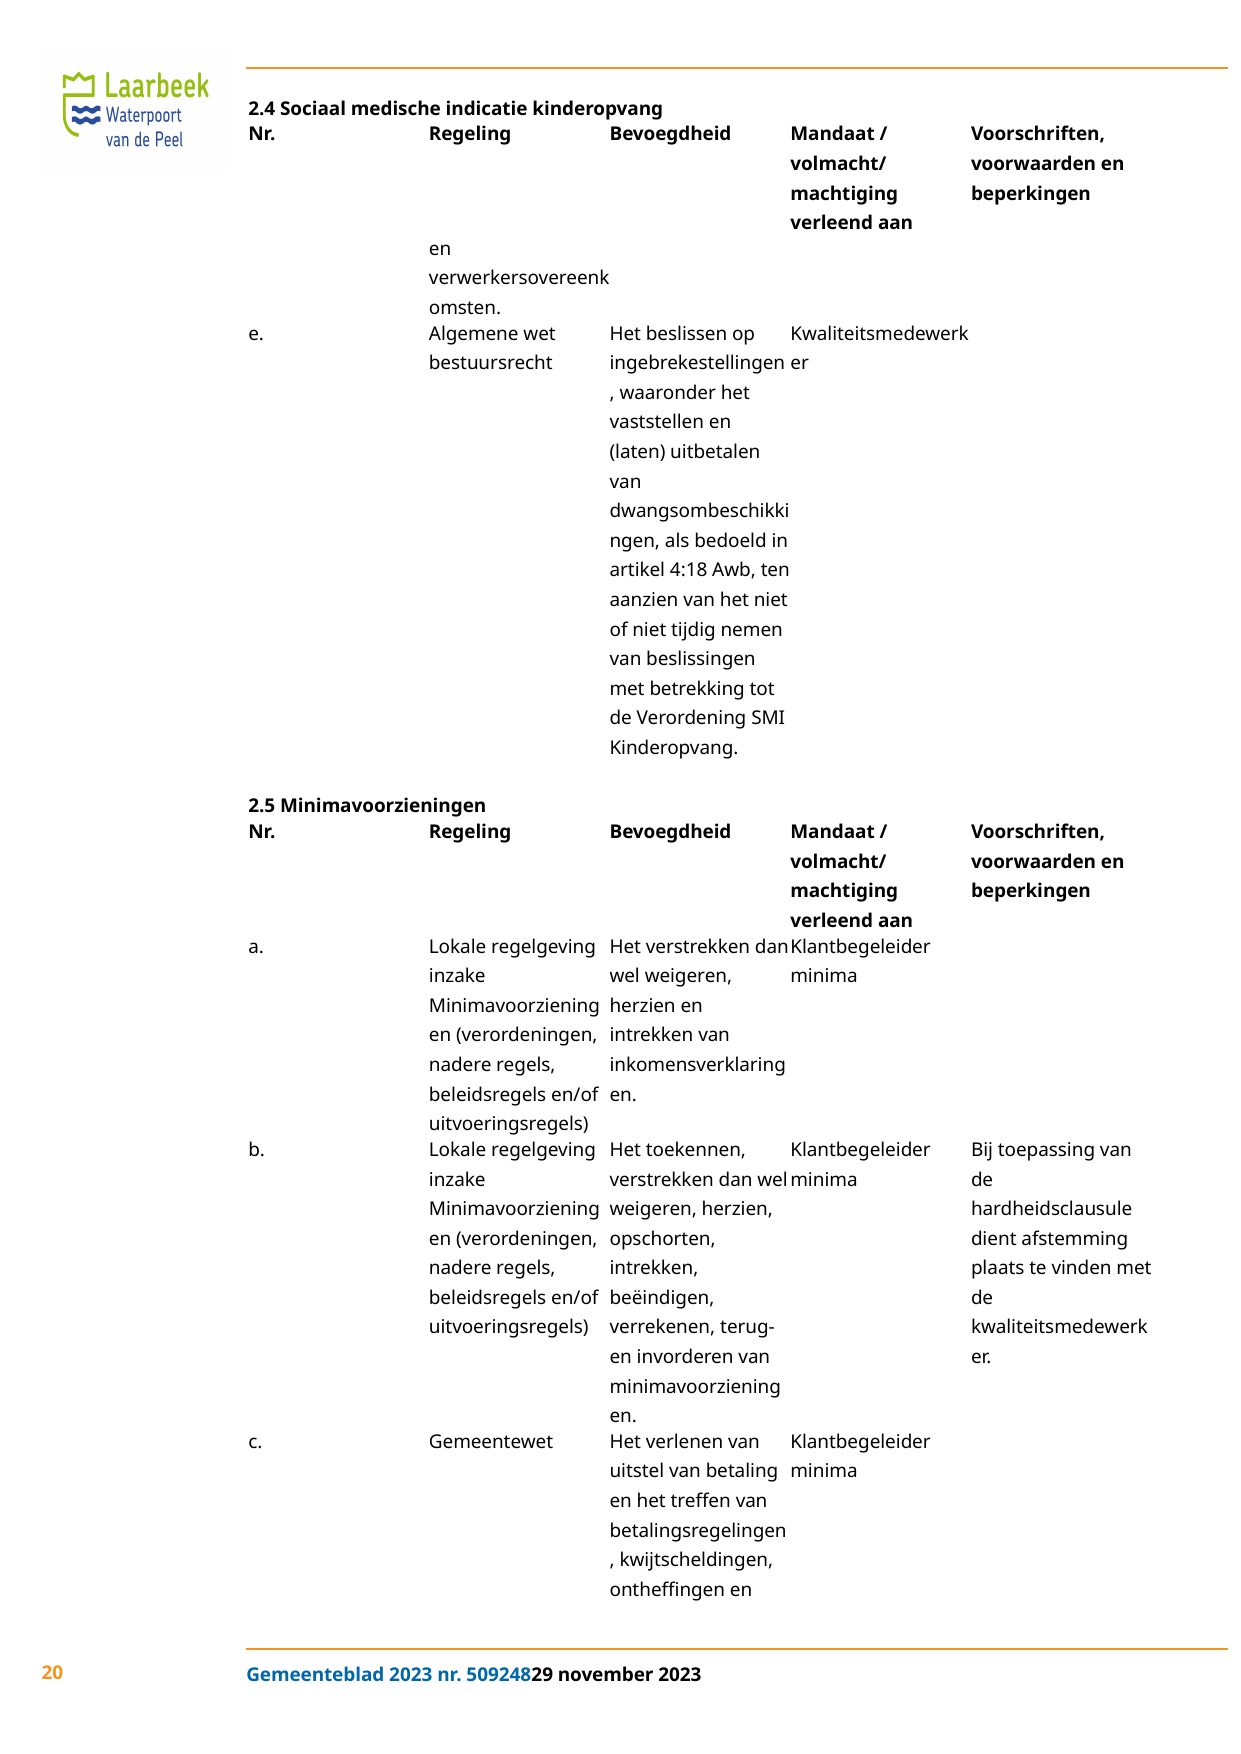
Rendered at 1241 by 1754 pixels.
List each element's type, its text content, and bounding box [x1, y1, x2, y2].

table_cell Voorschriften, voorwaarden en beperkingen [971, 121, 1152, 235]
table_cell Klantbegeleider minima [790, 933, 971, 1136]
table_cell Klantbegeleider minima [790, 1136, 971, 1428]
table_header 2.4 Sociaal medische indicatie kinderopvang [248, 95, 1152, 121]
table_cell [790, 235, 971, 320]
table_cell [971, 933, 1152, 1136]
table_cell a. [248, 933, 429, 1136]
table_cell [971, 320, 1152, 760]
table_cell e. [248, 320, 429, 760]
table_cell en verwerkersovereenkomsten. [429, 235, 609, 320]
table_cell Algemene wet bestuursrecht [429, 320, 609, 760]
table_cell Gemeentewet [429, 1428, 609, 1602]
table_cell Nr. [248, 121, 429, 235]
table_cell [248, 235, 429, 320]
table_cell Nr. [248, 819, 429, 933]
table_cell Bij toepassing van de hardheidsclausule dient afstemming plaats te vinden met de kwaliteitsmedewerker. [971, 1136, 1152, 1428]
table_cell Regeling [429, 121, 609, 235]
table_cell Voorschriften, voorwaarden en beperkingen [971, 819, 1152, 933]
table_cell Bevoegdheid [609, 819, 790, 933]
table_cell Het beslissen op ingebrekestellingen, waaronder het vaststellen en (laten) uitbetalen van dwangsombeschikkingen, als bedoeld in artikel 4:18 Awb, ten aanzien van het niet of niet tijdig nemen van beslissingen met betrekking tot de Verordening SMI Kinderopvang. [609, 320, 790, 760]
table_cell Het verstrekken dan wel weigeren, herzien en intrekken van inkomensverklaringen. [609, 933, 790, 1136]
table_cell b. [248, 1136, 429, 1428]
table_cell Het toekennen, verstrekken dan wel weigeren, herzien, opschorten, intrekken, beëindigen, verrekenen, terug- en invorderen van minimavoorzieningen. [609, 1136, 790, 1428]
table_cell Lokale regelgeving inzake Minimavoorzieningen (verordeningen, nadere regels, beleidsregels en/of uitvoeringsregels) [429, 1136, 609, 1428]
table_header 2.5 Minimavoorzieningen [248, 793, 1152, 818]
table_cell [609, 235, 790, 320]
table_cell Kwaliteitsmedewerker [790, 320, 971, 760]
table_cell [971, 235, 1152, 320]
table_cell c. [248, 1428, 429, 1602]
table_cell Mandaat / volmacht/ machtiging verleend aan [790, 121, 971, 235]
table_cell Mandaat / volmacht/ machtiging verleend aan [790, 819, 971, 933]
table_cell Bevoegdheid [609, 121, 790, 235]
table_cell Klantbegeleider minima [790, 1428, 971, 1602]
picture [41, 47, 231, 172]
table_cell Het verlenen van uitstel van betaling en het treffen van betalingsregelingen, kwijtscheldingen, ontheffingen en [609, 1428, 790, 1602]
table_cell Regeling [429, 819, 609, 933]
table_cell [971, 1428, 1152, 1602]
table_cell Lokale regelgeving inzake Minimavoorzieningen (verordeningen, nadere regels, beleidsregels en/of uitvoeringsregels) [429, 933, 609, 1136]
